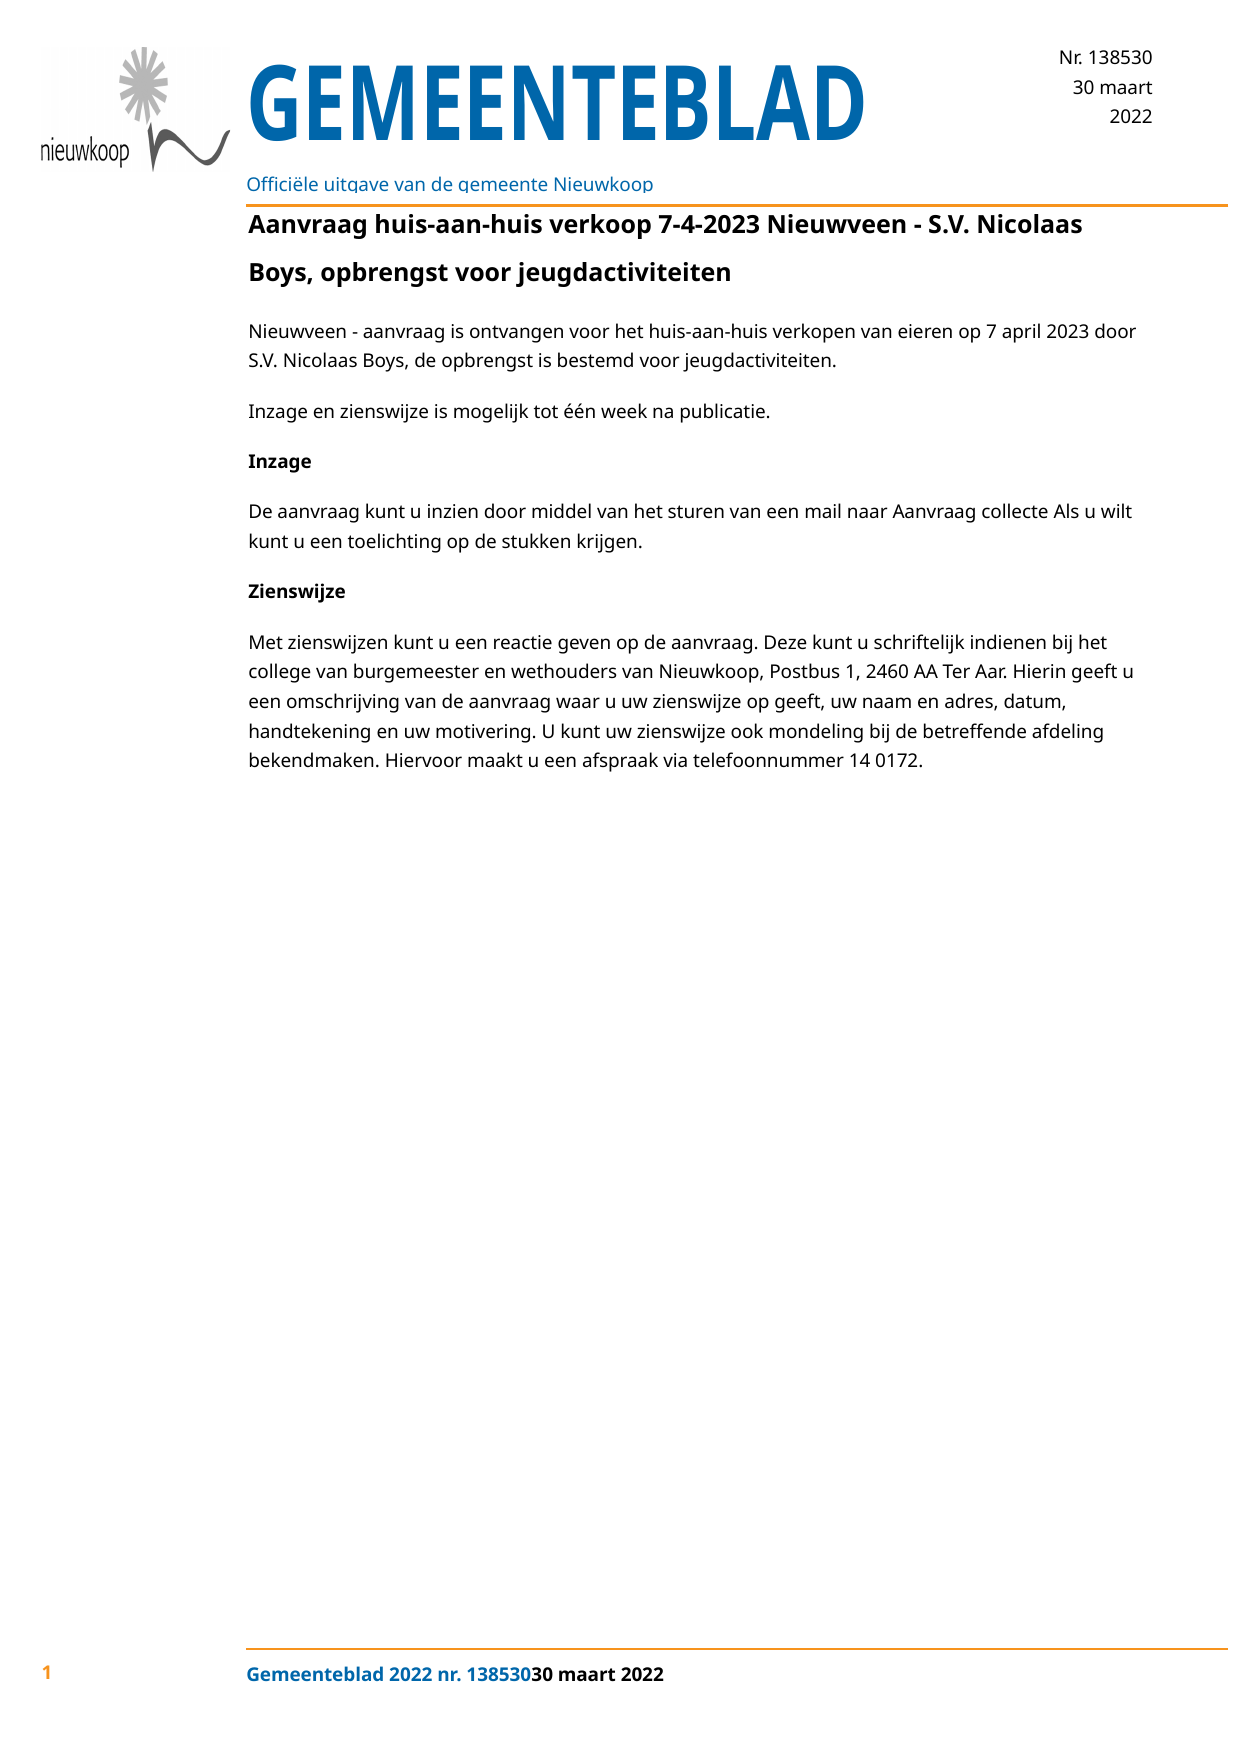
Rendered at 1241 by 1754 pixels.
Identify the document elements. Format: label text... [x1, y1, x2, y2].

text Nieuwveen - aanvraag is ontvangen voor het huis-aan-huis verkopen van eieren op 7 april 2023 door S.V. Nicolaas Boys, de opbrengst is bestemd voor jeugdactiviteiten. [248, 318, 1152, 373]
text Met zienswijzen kunt u een reactie geven op de aanvraag. Deze kunt u schriftelijk indienen bij het college van burgemeester en wethouders van Nieuwkoop, Postbus 1, 2460 AA Ter Aar. Hierin geeft u een omschrijving van de aanvraag waar u uw zienswijze op geeft, uw naam en adres, datum, handtekening en uw motivering. U kunt uw zienswijze ook mondeling bij de betreffende afdeling bekendmaken. Hiervoor maakt u een afspraak via telefoonnummer 14 0172. [248, 629, 1152, 773]
text Inzage [248, 448, 1152, 474]
text Aanvraag huis-aan-huis verkoop 7-4-2023 Nieuwveen - S.V. Nicolaas Boys, opbrengst voor jeugdactiviteiten [248, 207, 1152, 288]
text De aanvraag kunt u inzien door middel van het sturen van een mail naar Aanvraag collecte Als u wilt kunt u een toelichting op de stukken krijgen. [248, 499, 1152, 554]
text Inzage en zienswijze is mogelijk tot één week na publicatie. [248, 398, 1152, 424]
text Zienswijze [248, 579, 1152, 604]
picture [41, 47, 231, 172]
